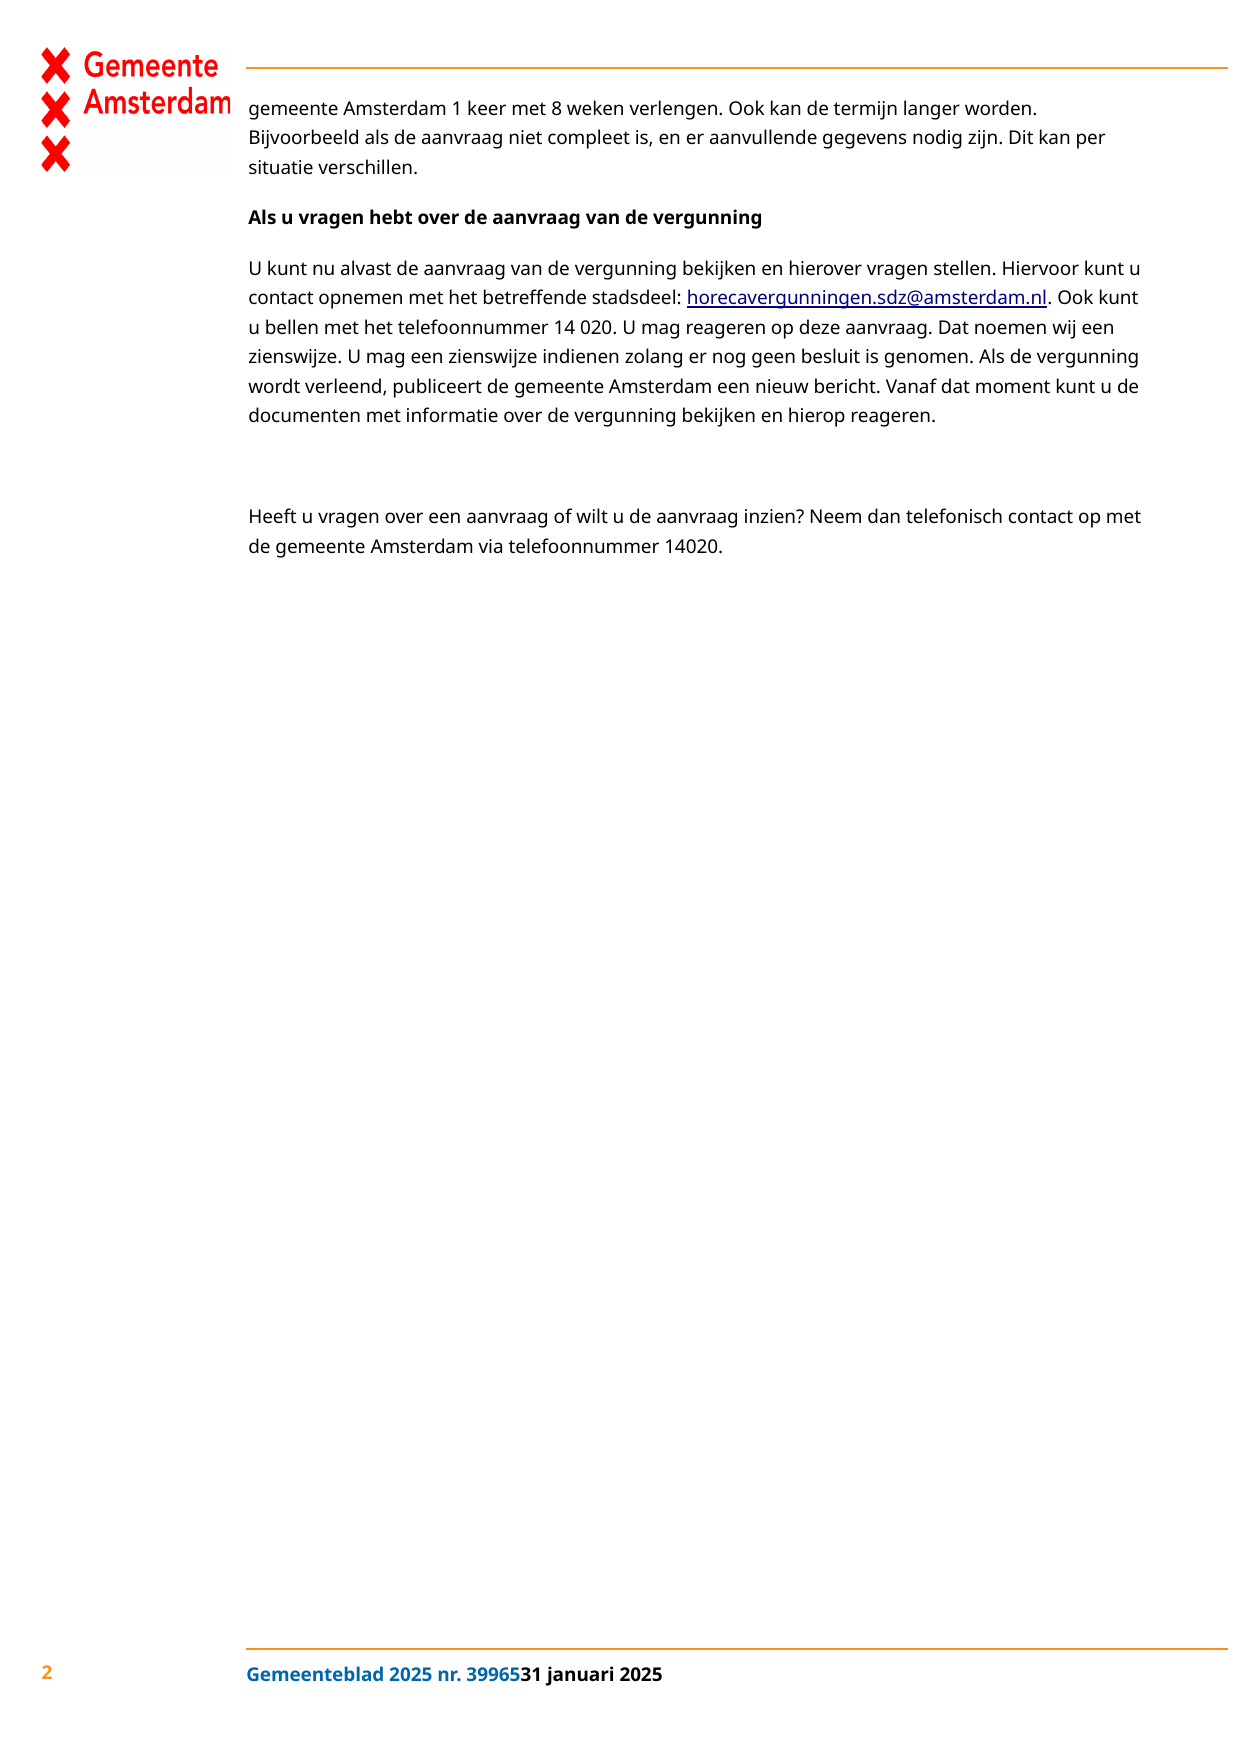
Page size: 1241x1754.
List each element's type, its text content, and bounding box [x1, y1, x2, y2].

text U kunt nu alvast de aanvraag van de vergunning bekijken en hierover vragen stellen. Hiervoor kunt u contact opnemen met het betreffende stadsdeel: horecavergunningen.sdz@amsterdam.nl. Ook kunt u bellen met het telefoonnummer 14 020. U mag reageren op deze aanvraag. Dat noemen wij een zienswijze. U mag een zienswijze indienen zolang er nog geen besluit is genomen. Als de vergunning wordt verleend, publiceert de gemeente Amsterdam een nieuw bericht. Vanaf dat moment kunt u de documenten met informatie over de vergunning bekijken en hierop reageren. [248, 255, 1152, 428]
text Heeft u vragen over een aanvraag of wilt u de aanvraag inzien? Neem dan telefonisch contact op met de gemeente Amsterdam via telefoonnummer 14020. [248, 503, 1152, 559]
picture [41, 47, 231, 172]
text Als u vragen hebt over de aanvraag van de vergunning [248, 204, 1152, 230]
text gemeente Amsterdam 1 keer met 8 weken verlengen. Ook kan de termijn langer worden. Bijvoorbeeld als de aanvraag niet compleet is, en er aanvullende gegevens nodig zijn. Dit kan per situatie verschillen. [248, 95, 1152, 180]
